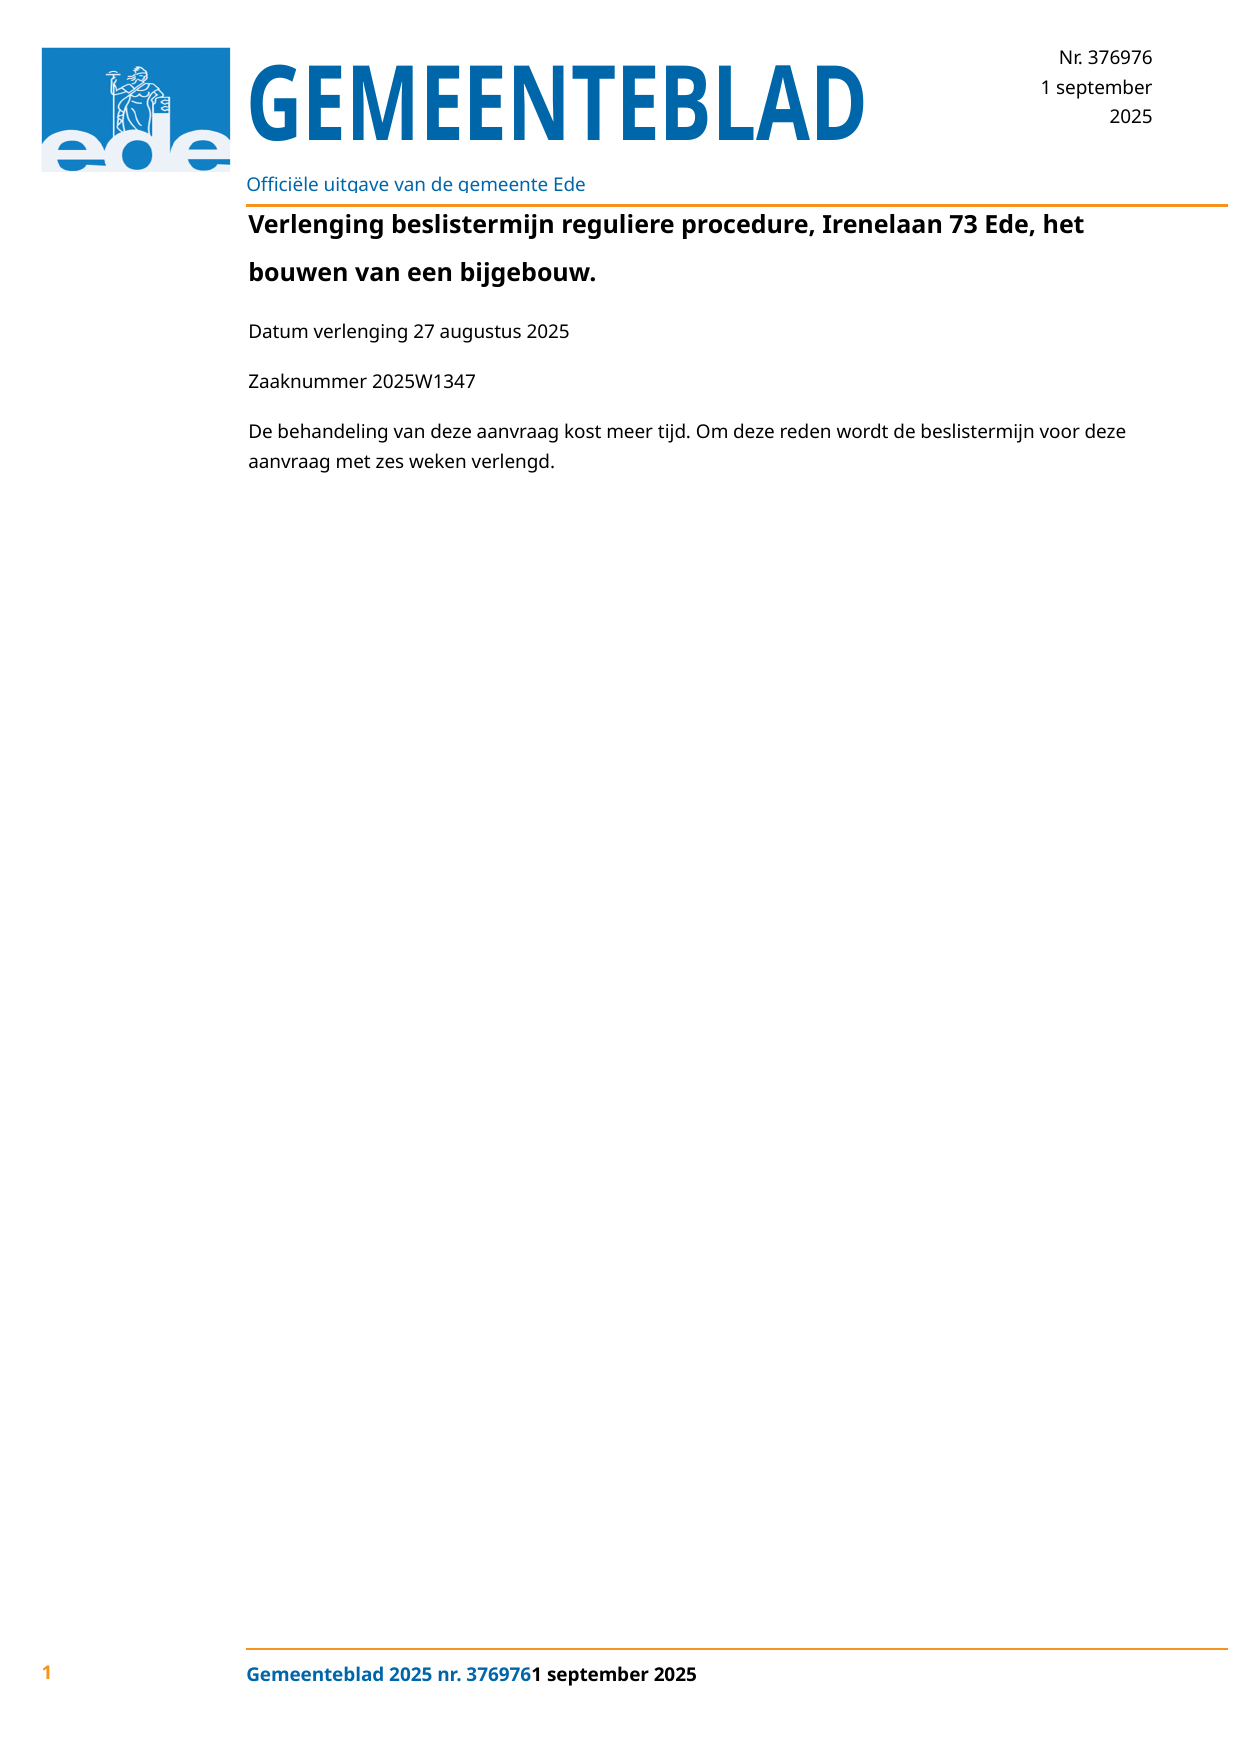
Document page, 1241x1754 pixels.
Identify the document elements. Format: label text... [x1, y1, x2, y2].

text Zaaknummer 2025W1347 [248, 368, 1152, 394]
text Datum verlenging 27 augustus 2025 [248, 318, 1152, 344]
text Verlenging beslistermijn reguliere procedure, Irenelaan 73 Ede, het bouwen van een bijgebouw. [248, 207, 1152, 288]
text De behandeling van deze aanvraag kost meer tijd. Om deze reden wordt de beslistermijn voor deze aanvraag met zes weken verlengd. [248, 419, 1152, 474]
picture [41, 47, 231, 172]
